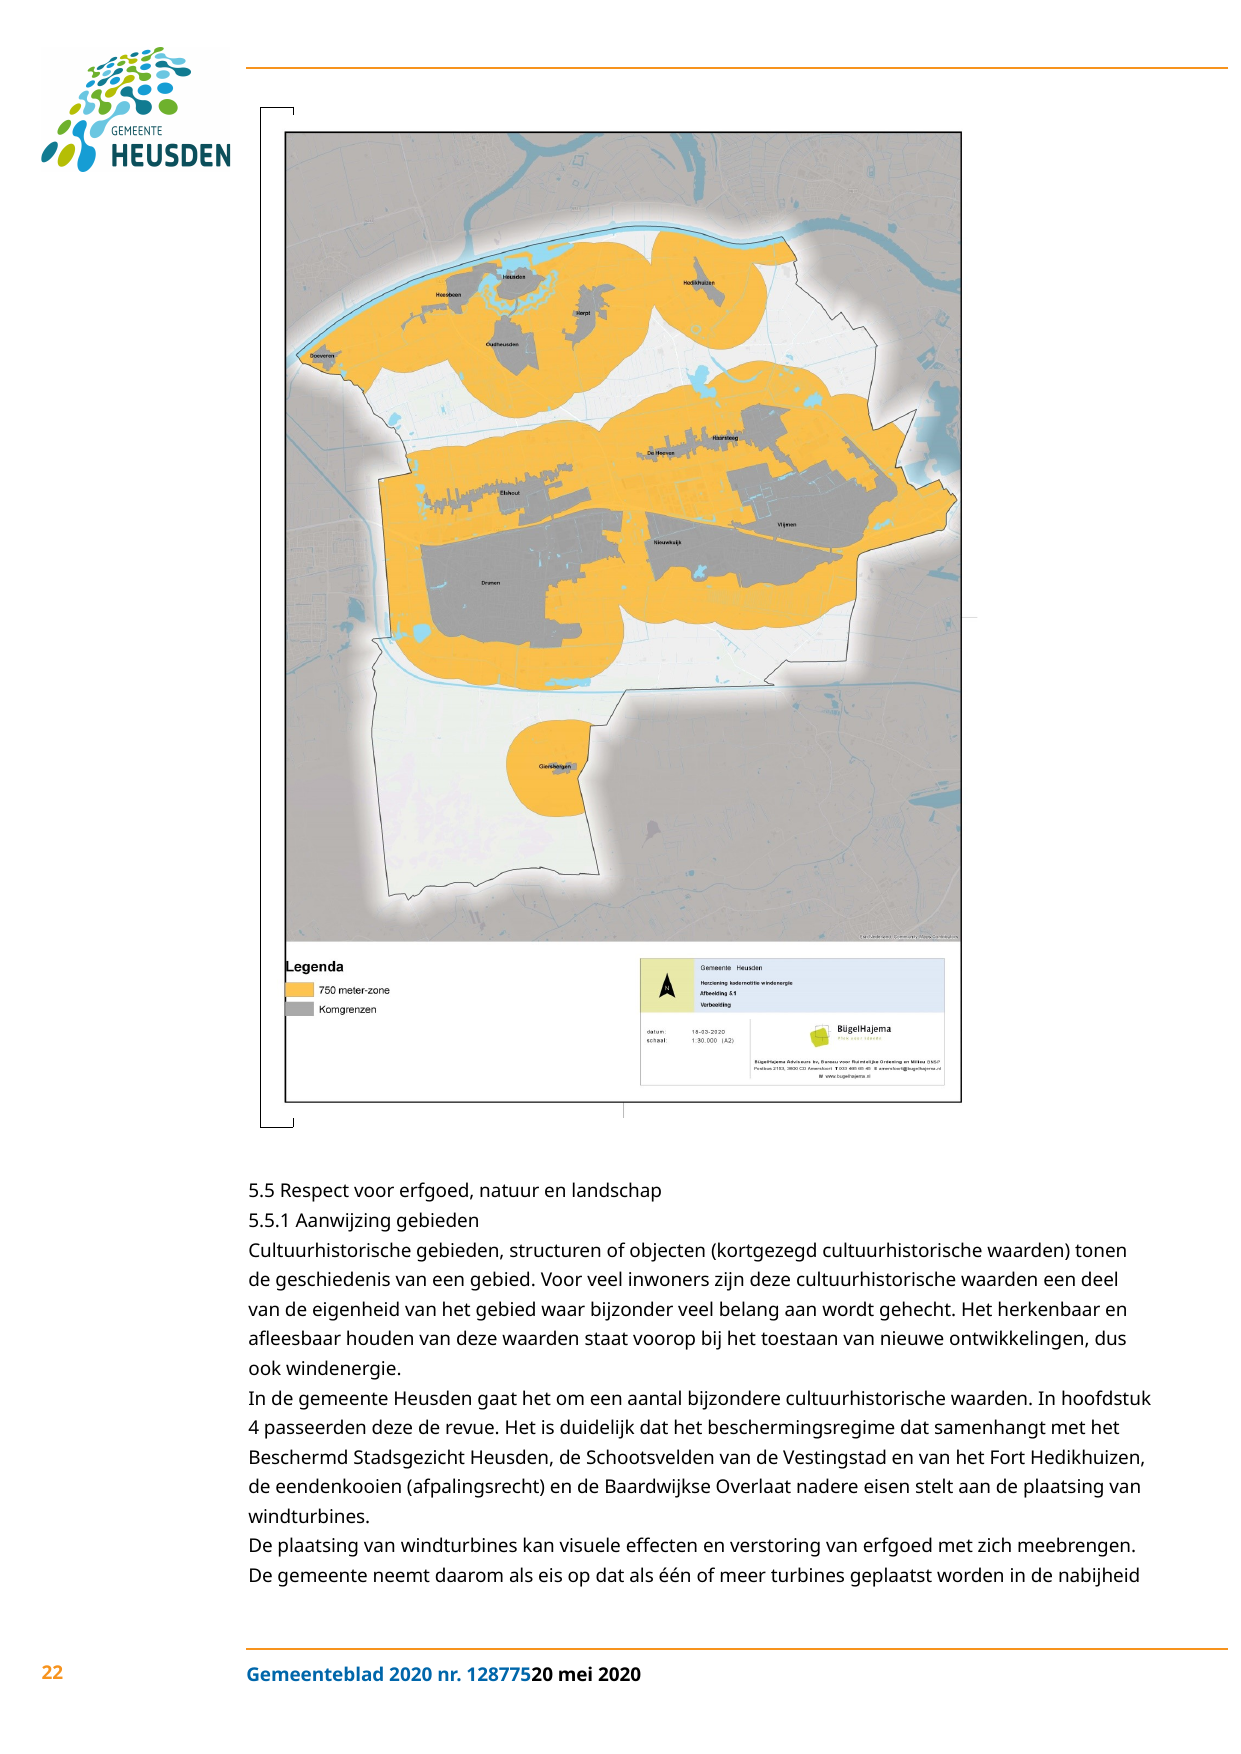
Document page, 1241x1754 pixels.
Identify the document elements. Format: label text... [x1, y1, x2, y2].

text In de gemeente Heusden gaat het om een aantal bijzondere cultuurhistorische waarden. In hoofdstuk 4 passeerden deze de revue. Het is duidelijk dat het beschermingsregime dat samenhangt met het Beschermd Stadsgezicht Heusden, de Schootsvelden van de Vestingstad en van het Fort Hedikhuizen, de eendenkooien (afpalingsrecht) en de Baardwijkse Overlaat nadere eisen stelt aan de plaatsing van windturbines. [248, 1385, 1152, 1529]
picture [41, 47, 231, 172]
text 5.5 Respect voor erfgoed, natuur en landschap [248, 1178, 1152, 1203]
picture [268, 115, 978, 1118]
text De plaatsing van windturbines kan visuele effecten en verstoring van erfgoed met zich meebrengen. De gemeente neemt daarom als eis op dat als één of meer turbines geplaatst worden in de nabijheid [248, 1533, 1152, 1588]
text Cultuurhistorische gebieden, structuren of objecten (kortgezegd cultuurhistorische waarden) tonen de geschiedenis van een gebied. Voor veel inwoners zijn deze cultuurhistorische waarden een deel van de eigenheid van het gebied waar bijzonder veel belang aan wordt gehecht. Het herkenbaar en afleesbaar houden van deze waarden staat voorop bij het toestaan van nieuwe ontwikkelingen, dus ook windenergie. [248, 1237, 1152, 1381]
text 5.5.1 Aanwijzing gebieden [248, 1207, 1152, 1233]
